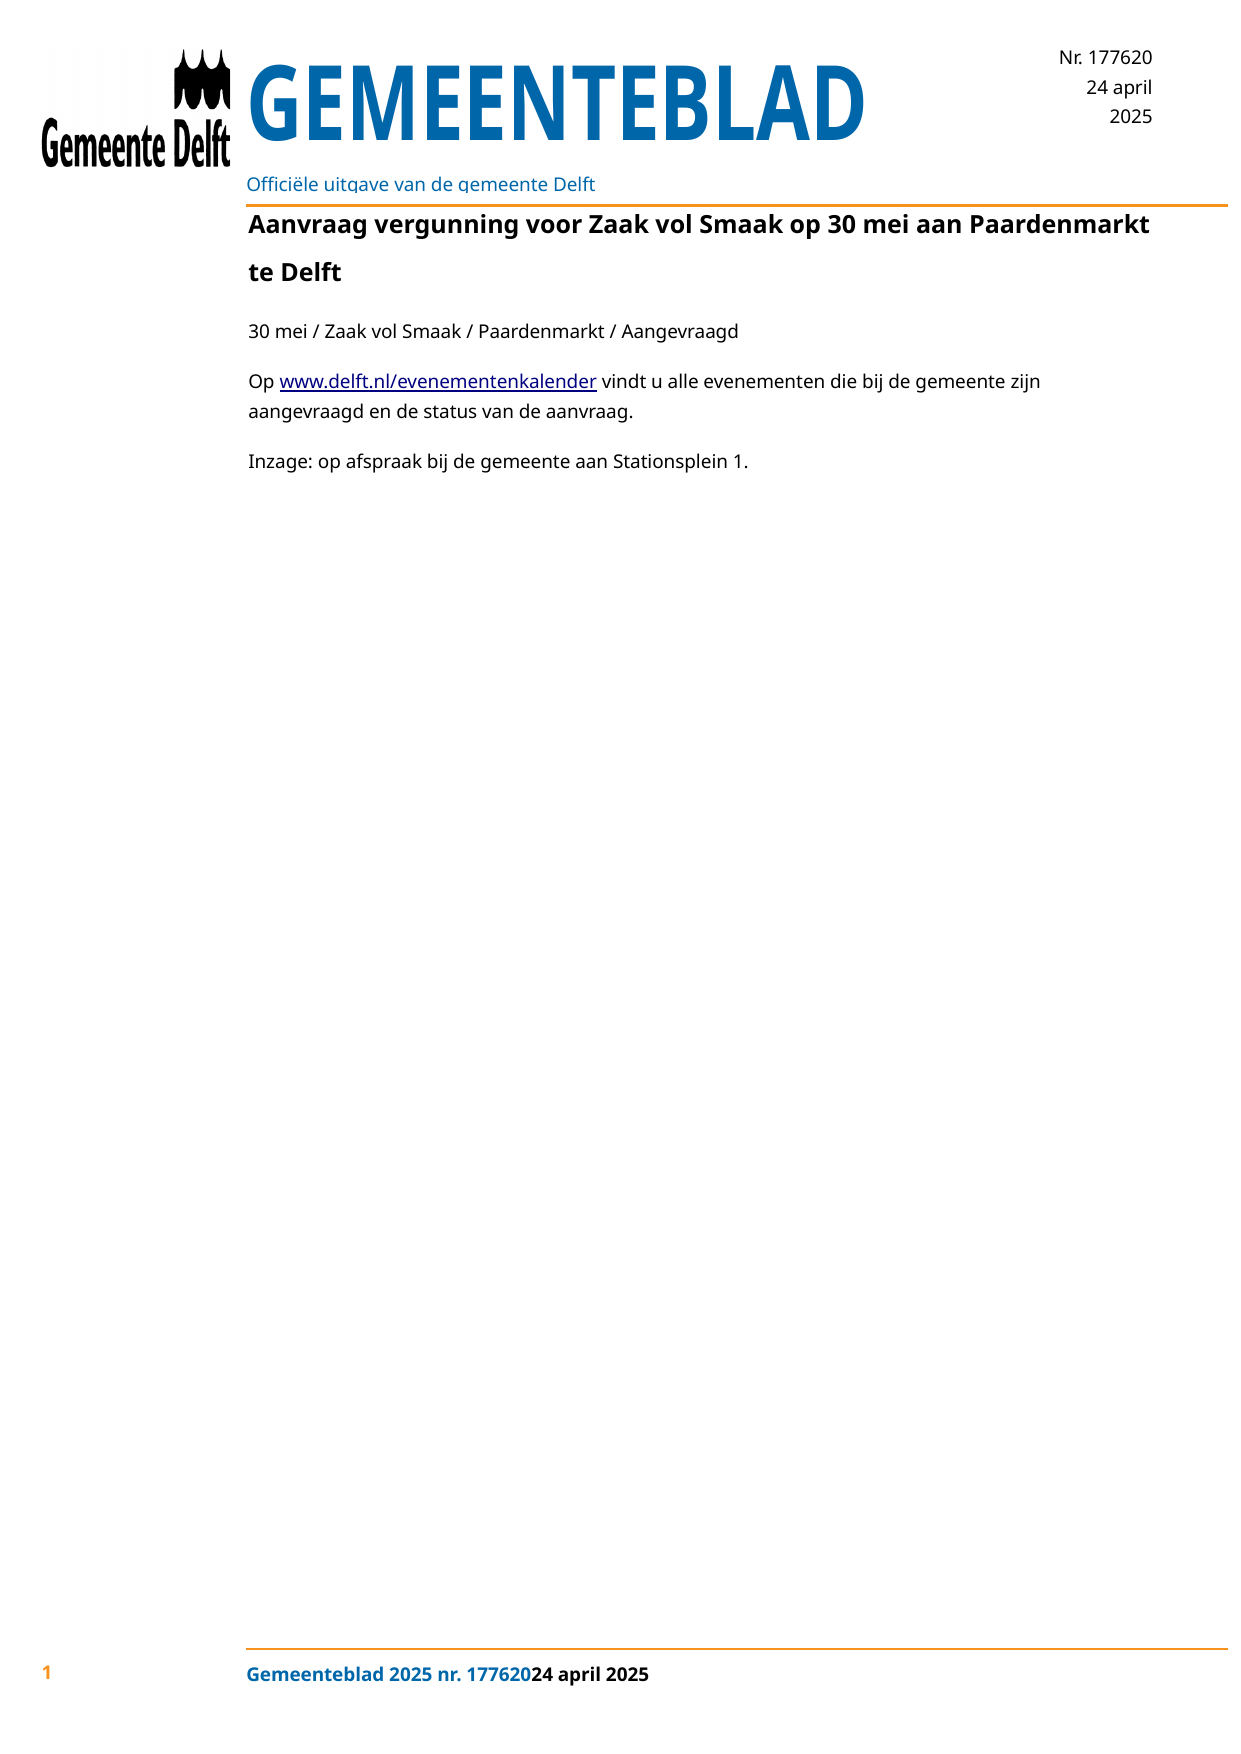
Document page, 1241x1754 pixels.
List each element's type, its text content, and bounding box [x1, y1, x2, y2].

text 30 mei / Zaak vol Smaak / Paardenmarkt / Aangevraagd [248, 318, 1152, 344]
text Op www.delft.nl/evenementenkalender vindt u alle evenementen die bij de gemeente zijn aangevraagd en de status van de aanvraag. [248, 368, 1152, 424]
picture [41, 47, 231, 172]
text Inzage: op afspraak bij de gemeente aan Stationsplein 1. [248, 448, 1152, 474]
text Aanvraag vergunning voor Zaak vol Smaak op 30 mei aan Paardenmarkt te Delft [248, 207, 1152, 288]
